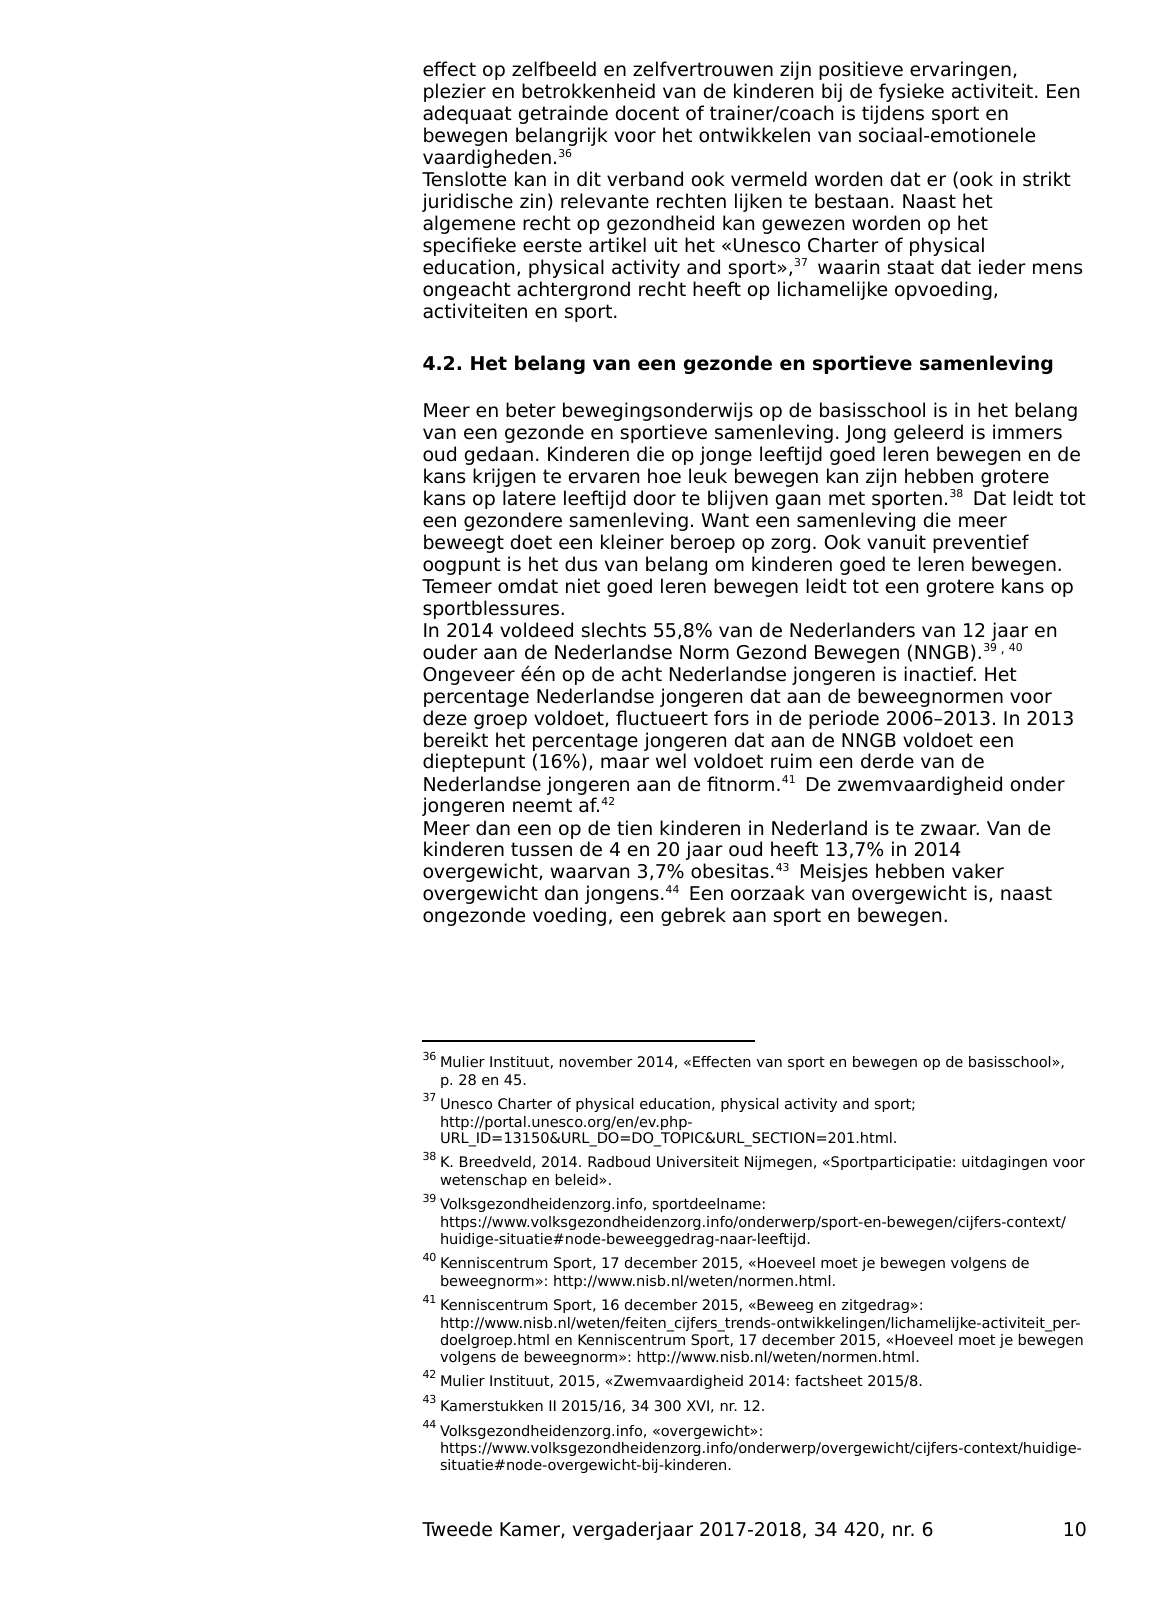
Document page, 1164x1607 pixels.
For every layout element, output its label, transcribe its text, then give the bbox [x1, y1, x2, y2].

text Tenslotte kan in dit verband ook vermeld worden dat er (ook in strikt juridische zin) relevante rechten lijken te bestaan. Naast het algemene recht op gezondheid kan gewezen worden op het specifieke eerste artikel uit het «Unesco Charter of physical education, physical activity and sport», waarin staat dat ieder mens ongeacht achtergrond recht heeft op lichamelijke opvoeding, activiteiten en sport. [422, 169, 1087, 323]
text Meer dan een op de tien kinderen in Nederland is te zwaar. Van de kinderen tussen de 4 en 20 jaar oud heeft 13,7% in 2014 overgewicht, waarvan 3,7% obesitas. Meisjes hebben vaker overgewicht dan jongens. Een oorzaak van overgewicht is, naast ongezonde voeding, een gebrek aan sport en bewegen. [422, 817, 1087, 927]
text Kenniscentrum Sport, 17 december 2015, «Hoeveel moet je bewegen volgens de beweegnorm»: http://www.nisb.nl/weten/normen.html. [422, 1251, 1087, 1290]
text Volksgezondheidenzorg.info, «overgewicht»: https://www.volksgezondheidenzorg.info/onderwerp/overgewicht/cijfers-context/huidige-situatie#node-overgewicht-bij-kinderen. [422, 1418, 1087, 1474]
text K. Breedveld, 2014. Radboud Universiteit Nijmegen, «Sportparticipatie: uitdagingen voor wetenschap en beleid». [422, 1150, 1087, 1189]
subtitle 4.2. Het belang van een gezonde en sportieve samenleving [422, 353, 1087, 375]
text Kenniscentrum Sport, 16 december 2015, «Beweeg en zitgedrag»: http://www.nisb.nl/weten/feiten_cijfers_trends-ontwikkelingen/lichamelijke-activiteit_per-doelgroep.html en Kenniscentrum Sport, 17 december 2015, «Hoeveel moet je bewegen volgens de beweegnorm»: http://www.nisb.nl/weten/normen.html. [422, 1293, 1087, 1366]
text In 2014 voldeed slechts 55,8% van de Nederlanders van 12 jaar en ouder aan de Nederlandse Norm Gezond Bewegen (NNGB)., Ongeveer één op de acht Nederlandse jongeren is inactief. Het percentage Nederlandse jongeren dat aan de beweegnormen voor deze groep voldoet, fluctueert fors in de periode 2006–2013. In 2013 bereikt het percentage jongeren dat aan de NNGB voldoet een dieptepunt (16%), maar wel voldoet ruim een derde van de Nederlandse jongeren aan de fitnorm. De zwemvaardigheid onder jongeren neemt af. [422, 619, 1087, 817]
text Meer en beter bewegingsonderwijs op de basisschool is in het belang van een gezonde en sportieve samenleving. Jong geleerd is immers oud gedaan. Kinderen die op jonge leeftijd goed leren bewegen en de kans krijgen te ervaren hoe leuk bewegen kan zijn hebben grotere kans op latere leeftijd door te blijven gaan met sporten. Dat leidt tot een gezondere samenleving. Want een samenleving die meer beweegt doet een kleiner beroep op zorg. Ook vanuit preventief oogpunt is het dus van belang om kinderen goed te leren bewegen. Temeer omdat niet goed leren bewegen leidt tot een grotere kans op sportblessures. [422, 400, 1087, 619]
text Mulier Instituut, november 2014, «Effecten van sport en bewegen op de basisschool», p. 28 en 45. [422, 1050, 1087, 1089]
text effect op zelfbeeld en zelfvertrouwen zijn positieve ervaringen, plezier en betrokkenheid van de kinderen bij de fysieke activiteit. Een adequaat getrainde docent of trainer/coach is tijdens sport en bewegen belangrijk voor het ontwikkelen van sociaal-emotionele vaardigheden. [422, 59, 1087, 169]
text Volksgezondheidenzorg.info, sportdeelname: https://www.volksgezondheidenzorg.info/onderwerp/sport-en-bewegen/cijfers-context/huidige-situatie#node-beweeggedrag-naar-leeftijd. [422, 1192, 1087, 1248]
text Unesco Charter of physical education, physical activity and sport; http://portal.unesco.org/en/ev.php-URL_ID=13150&URL_DO=DO_TOPIC&URL_SECTION=201.html. [422, 1092, 1087, 1147]
text Kamerstukken II 2015/16, 34 300 XVI, nr. 12. [422, 1393, 1087, 1416]
text Mulier Instituut, 2015, «Zwemvaardigheid 2014: factsheet 2015/8. [422, 1368, 1087, 1391]
